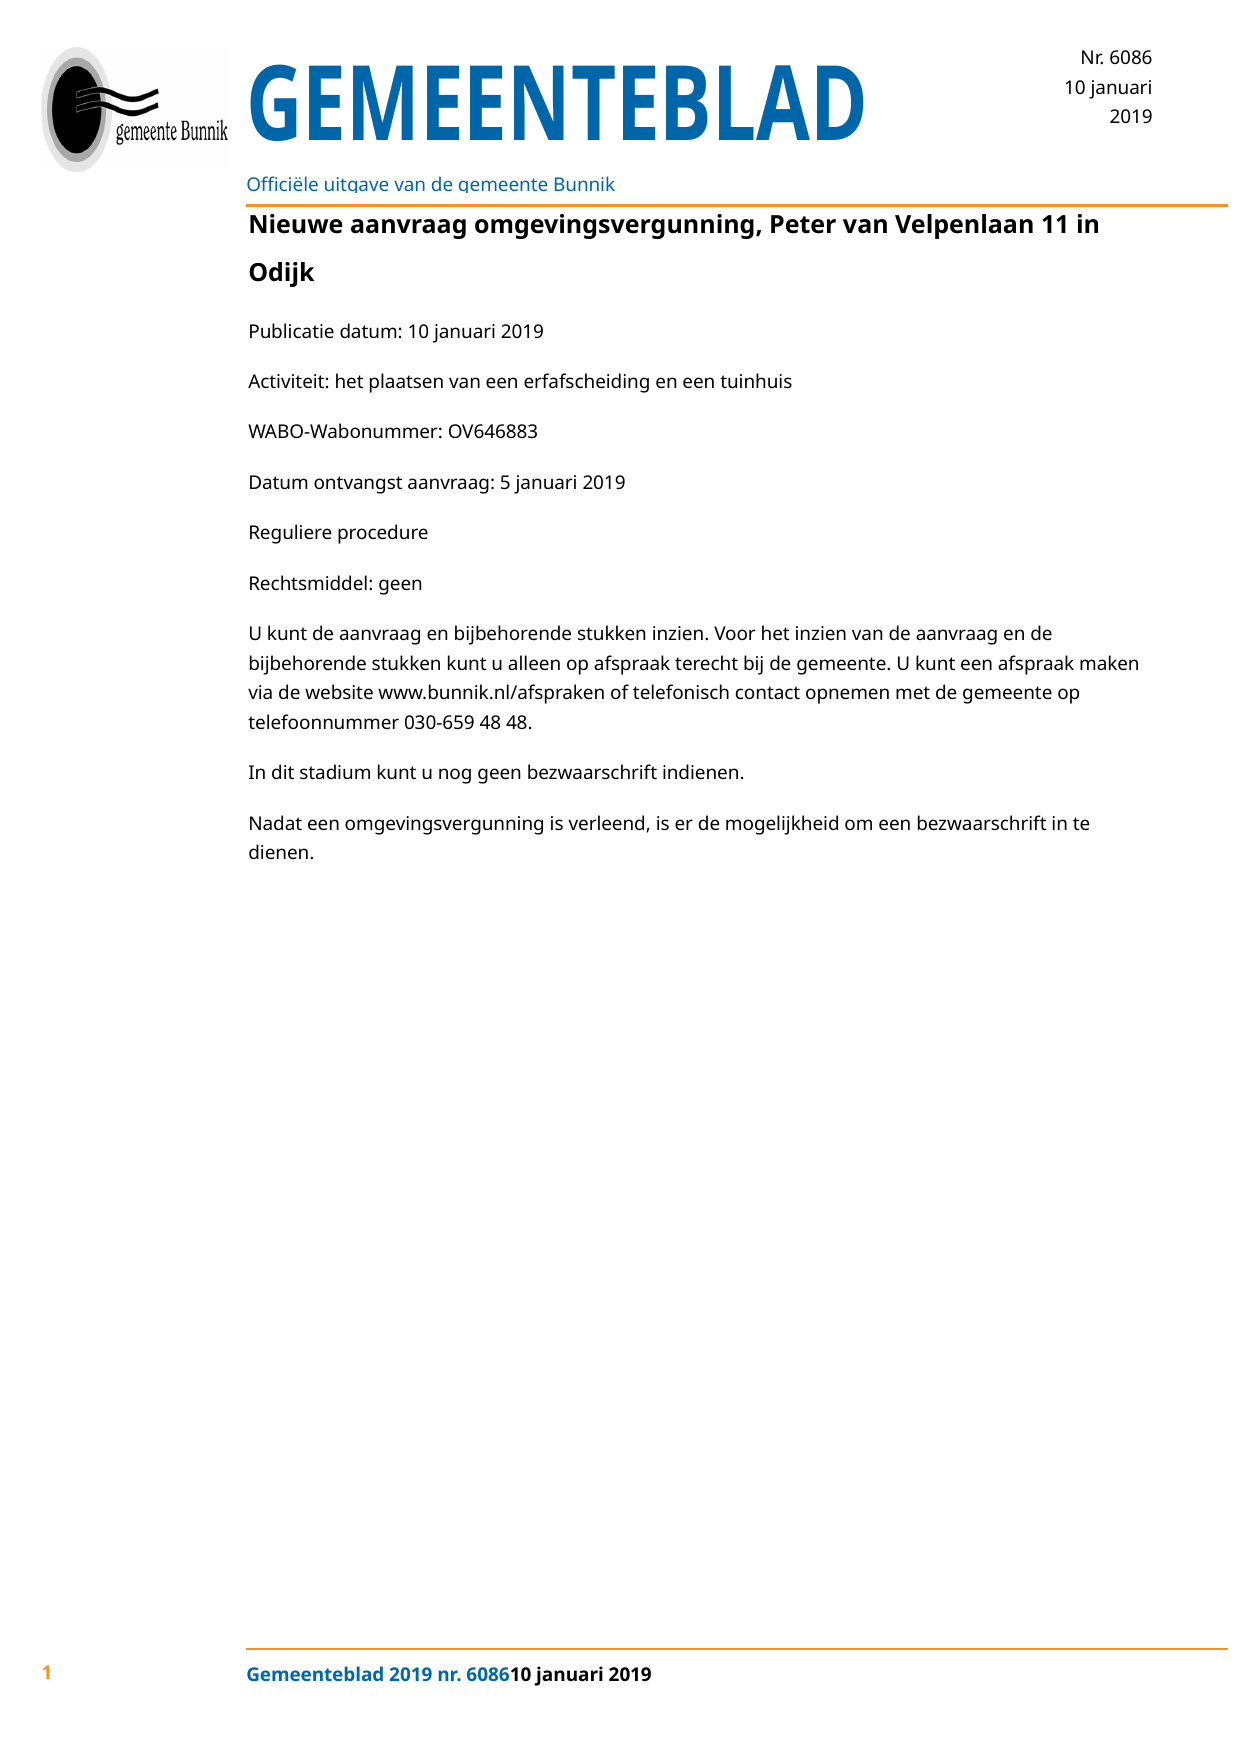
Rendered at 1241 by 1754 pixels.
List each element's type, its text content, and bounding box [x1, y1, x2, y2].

text In dit stadium kunt u nog geen bezwaarschrift indienen. [248, 759, 1152, 785]
text Rechtsmiddel: geen [248, 570, 1152, 596]
text WABO-Wabonummer: OV646883 [248, 419, 1152, 444]
text Nadat een omgevingsvergunning is verleend, is er de mogelijkheid om een bezwaarschrift in te dienen. [248, 810, 1152, 865]
text Nieuwe aanvraag omgevingsvergunning, Peter van Velpenlaan 11 in Odijk [248, 207, 1152, 288]
text Datum ontvangst aanvraag: 5 januari 2019 [248, 469, 1152, 495]
text Reguliere procedure [248, 519, 1152, 545]
text U kunt de aanvraag en bijbehorende stukken inzien. Voor het inzien van de aanvraag en de bijbehorende stukken kunt u alleen op afspraak terecht bij de gemeente. U kunt een afspraak maken via de website www.bunnik.nl/afspraken of telefonisch contact opnemen met de gemeente op telefoonnummer 030-659 48 48. [248, 620, 1152, 735]
text Publicatie datum: 10 januari 2019 [248, 318, 1152, 344]
picture [41, 47, 231, 172]
text Activiteit: het plaatsen van een erfafscheiding en een tuinhuis [248, 368, 1152, 394]
